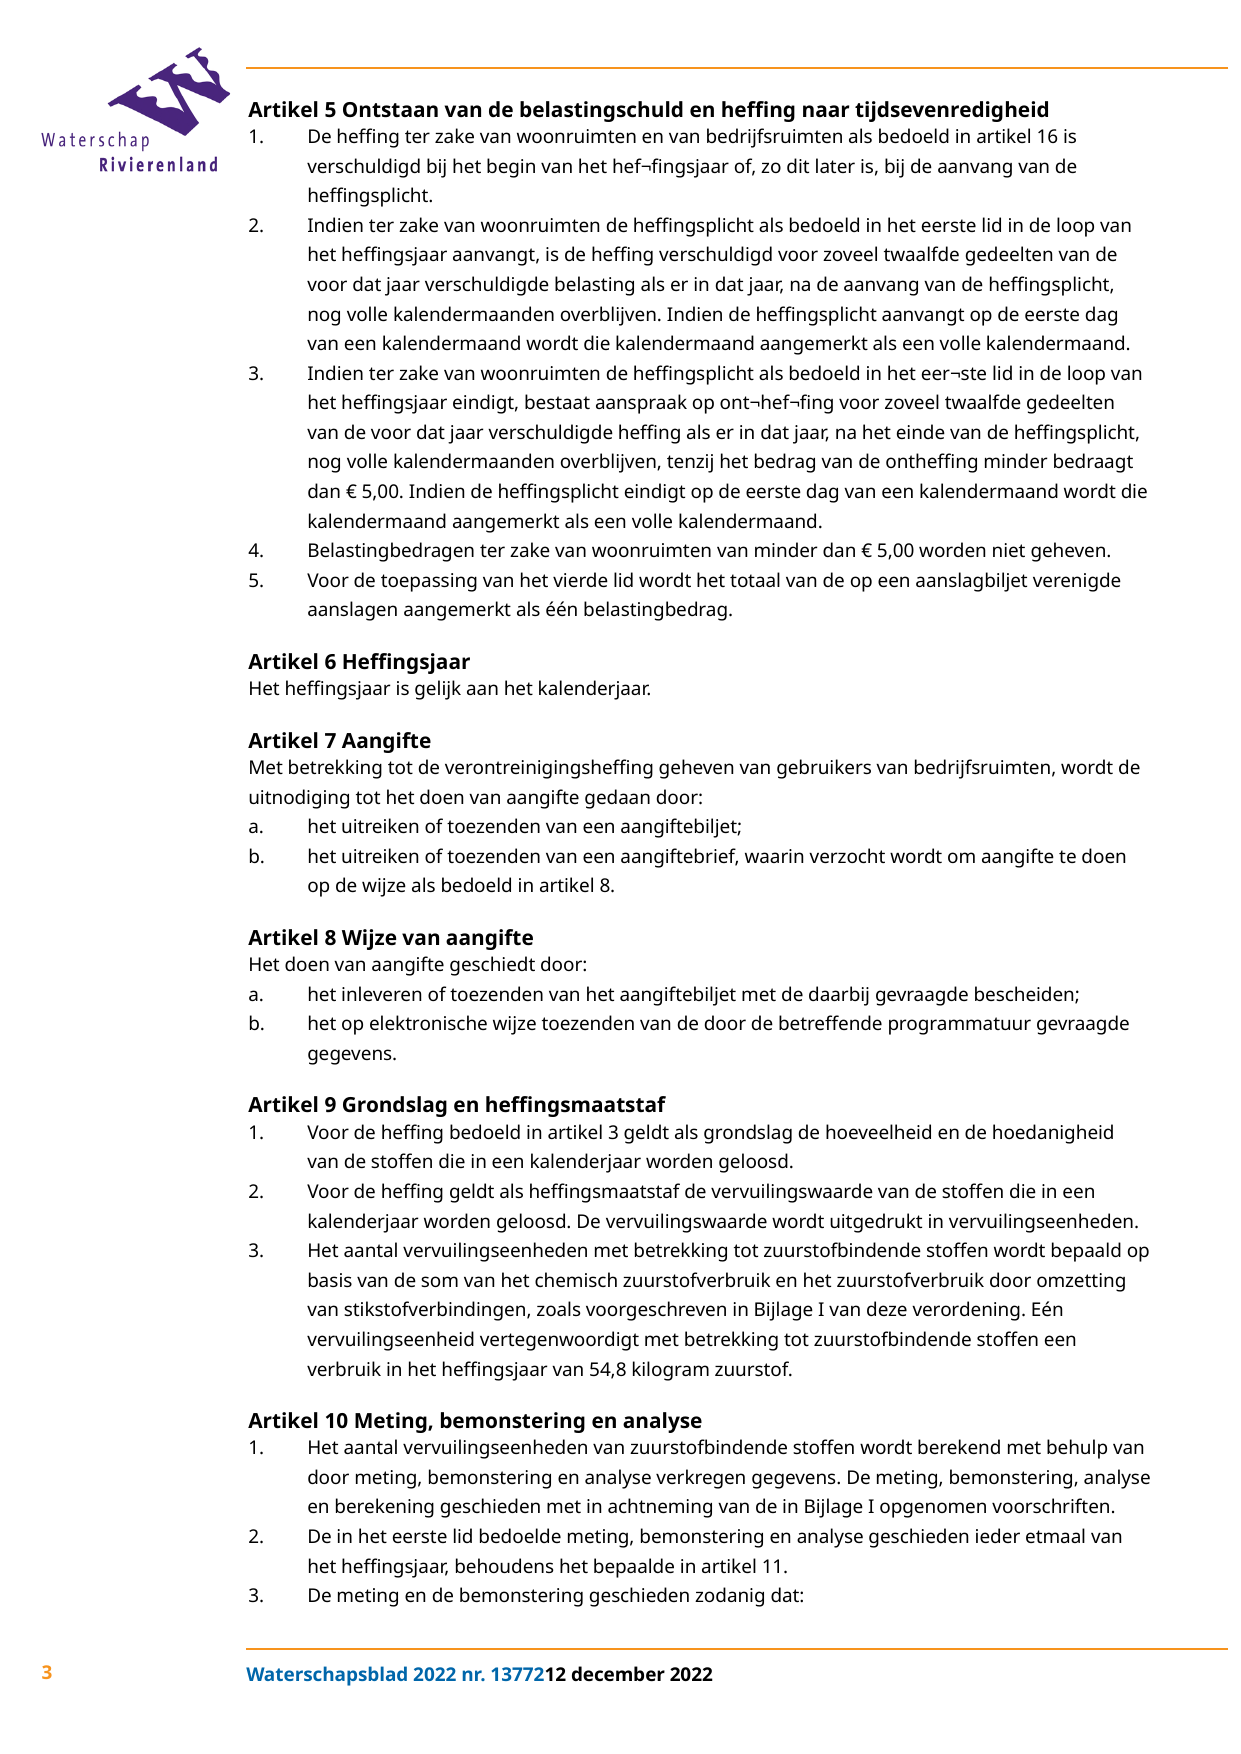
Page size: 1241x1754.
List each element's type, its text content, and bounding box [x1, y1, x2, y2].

list Indien ter zake van woonruimten de heffingsplicht als bedoeld in het eer¬ste lid in de loop van het heffingsjaar eindigt, bestaat aanspraak op ont¬hef¬fing voor zoveel twaalfde gedeelten van de voor dat jaar verschuldigde heffing als er in dat jaar, na het einde van de heffingsplicht, nog volle kalendermaanden overblijven, tenzij het bedrag van de ontheffing minder bedraagt dan € 5,00. Indien de heffingsplicht eindigt op de eerste dag van een kalendermaand wordt die kalendermaand aangemerkt als een volle kalendermaand. [248, 360, 1152, 533]
text Artikel 10 Meting, bemonstering en analyse [248, 1406, 1152, 1434]
text Artikel 6 Heffingsjaar [248, 647, 1152, 675]
list Voor de heffing bedoeld in artikel 3 geldt als grondslag de hoeveelheid en de hoedanigheid van de stoffen die in een kalenderjaar worden geloosd. [248, 1119, 1152, 1174]
list De meting en de bemonstering geschieden zodanig dat: [248, 1582, 1152, 1608]
text Het doen van aangifte geschiedt door: [248, 951, 1152, 977]
picture [41, 47, 231, 172]
list De heffing ter zake van woonruimten en van bedrijfsruimten als bedoeld in artikel 16 is verschuldigd bij het begin van het hef¬fingsjaar of, zo dit later is, bij de aanvang van de heffingsplicht. [248, 123, 1152, 208]
list het op elektronische wijze toezenden van de door de betreffende programmatuur gevraagde gegevens. [248, 1011, 1152, 1066]
list Voor de heffing geldt als heffingsmaatstaf de vervuilingswaarde van de stoffen die in een kalenderjaar worden geloosd. De vervuilingswaarde wordt uitgedrukt in vervuilingseenheden. [248, 1178, 1152, 1233]
text Artikel 8 Wijze van aangifte [248, 923, 1152, 951]
list het uitreiken of toezenden van een aangiftebrief, waarin verzocht wordt om aangifte te doen op de wijze als bedoeld in artikel 8. [248, 843, 1152, 898]
text Met betrekking tot de verontreinigingsheffing geheven van gebruikers van bedrijfsruimten, wordt de uitnodiging tot het doen van aangifte gedaan door: [248, 754, 1152, 809]
text Artikel 9 Grondslag en heffingsmaatstaf [248, 1091, 1152, 1119]
list Belastingbedragen ter zake van woonruimten van minder dan € 5,00 worden niet geheven. [248, 537, 1152, 563]
list het uitreiken of toezenden van een aangiftebiljet; [248, 813, 1152, 839]
list Indien ter zake van woonruimten de heffingsplicht als bedoeld in het eerste lid in de loop van het heffingsjaar aanvangt, is de heffing verschuldigd voor zoveel twaalfde gedeelten van de voor dat jaar verschuldigde belasting als er in dat jaar, na de aanvang van de heffingsplicht, nog volle kalendermaanden overblijven. Indien de heffingsplicht aanvangt op de eerste dag van een kalendermaand wordt die kalendermaand aangemerkt als een volle kalendermaand. [248, 212, 1152, 356]
list De in het eerste lid bedoelde meting, bemonstering en analyse geschieden ieder etmaal van het heffingsjaar, behoudens het bepaalde in artikel 11. [248, 1523, 1152, 1579]
text Artikel 7 Aangifte [248, 726, 1152, 754]
list Het aantal vervuilingseenheden van zuurstofbindende stoffen wordt berekend met behulp van door meting, bemonstering en analyse verkregen gegevens. De meting, bemonstering, analyse en berekening geschieden met in achtneming van de in Bijlage I opgenomen voorschriften. [248, 1434, 1152, 1519]
text Artikel 5 Ontstaan van de belastingschuld en heffing naar tijdsevenredigheid [248, 95, 1152, 123]
list het inleveren of toezenden van het aangiftebiljet met de daarbij gevraagde bescheiden; [248, 981, 1152, 1007]
list Het aantal vervuilingseenheden met betrekking tot zuurstofbindende stoffen wordt bepaald op basis van de som van het chemisch zuurstofverbruik en het zuurstofverbruik door omzetting van stikstofverbindingen, zoals voorgeschreven in Bijlage I van deze verordening. Eén vervuilingseenheid vertegenwoordigt met betrekking tot zuurstofbindende stoffen een verbruik in het heffingsjaar van 54,8 kilogram zuurstof. [248, 1237, 1152, 1381]
list Voor de toepassing van het vierde lid wordt het totaal van de op een aanslagbiljet verenigde aanslagen aangemerkt als één belastingbedrag. [248, 567, 1152, 622]
text Het heffingsjaar is gelijk aan het kalenderjaar. [248, 675, 1152, 701]
